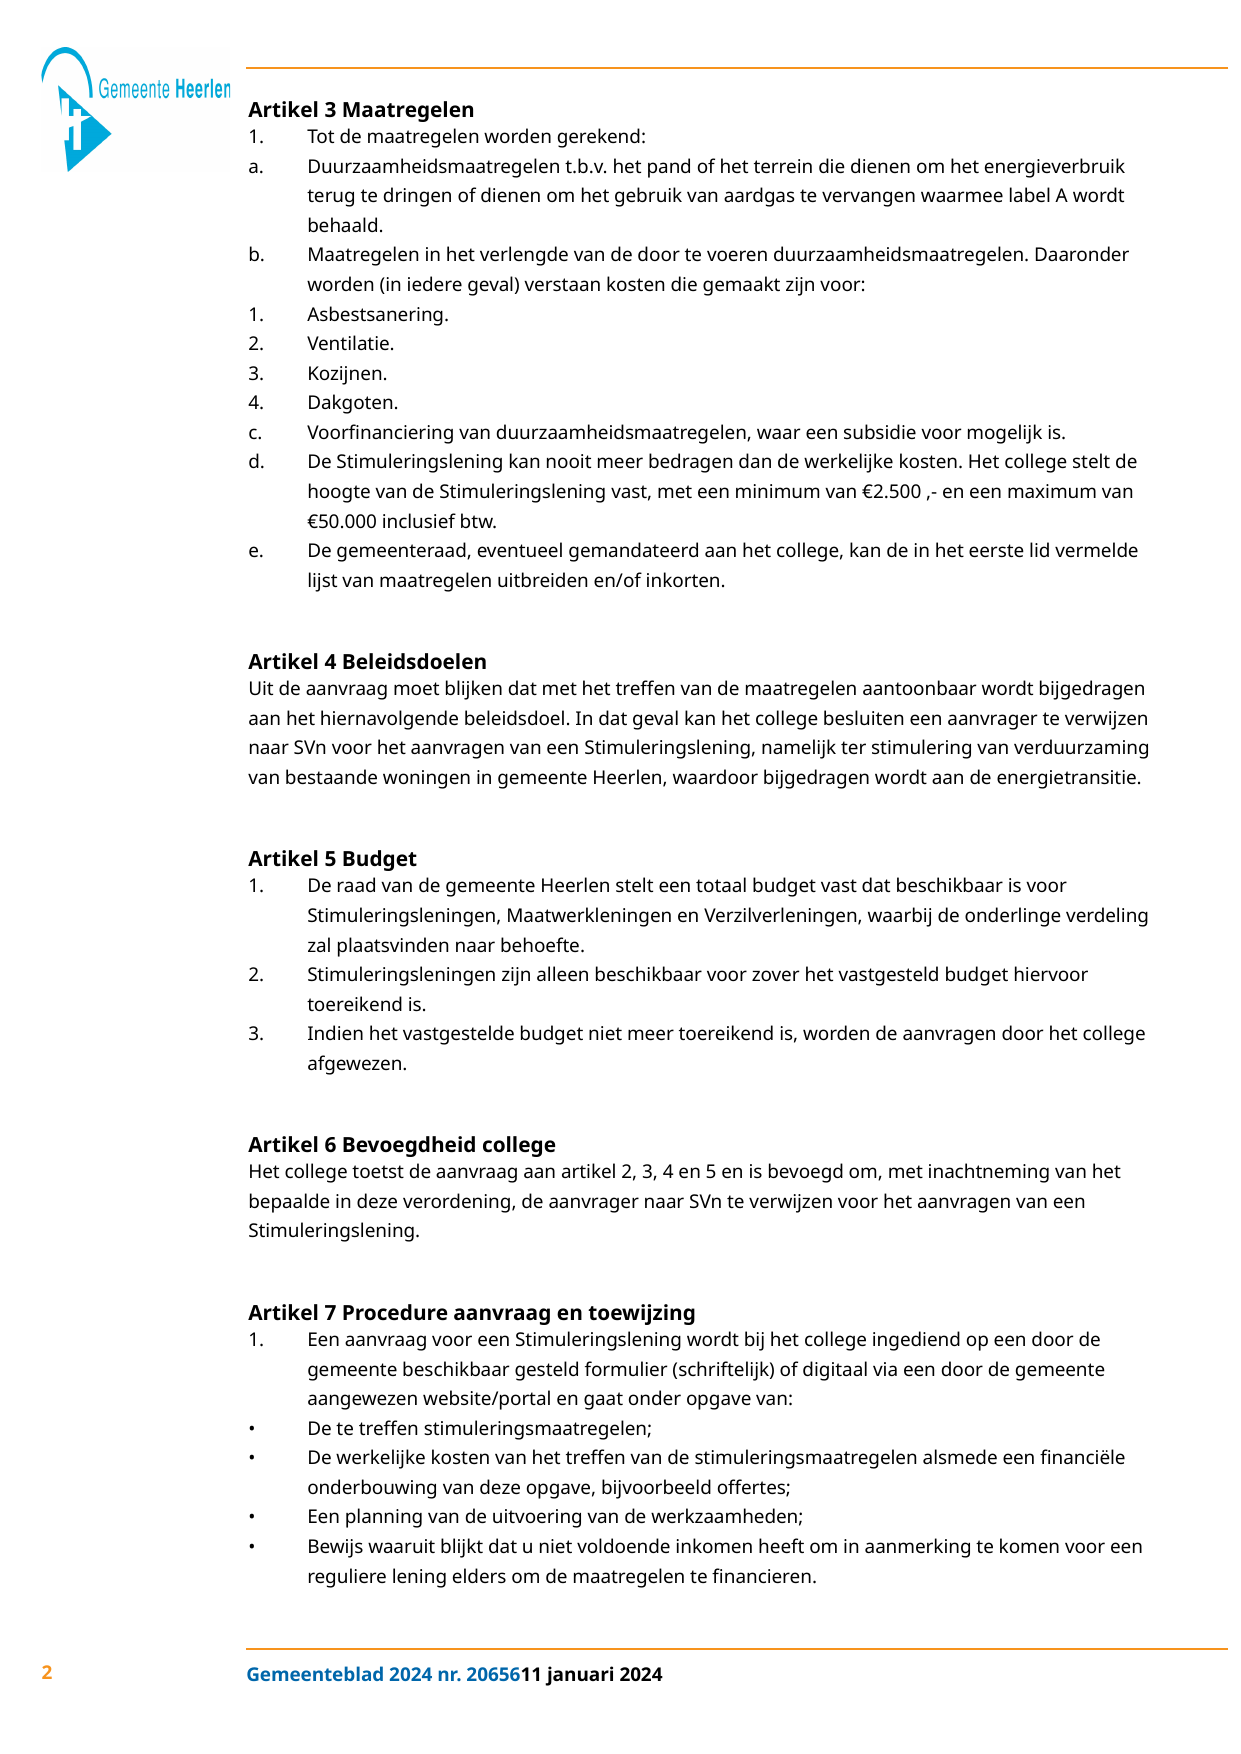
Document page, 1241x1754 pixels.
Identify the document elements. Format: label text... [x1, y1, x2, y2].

list Indien het vastgestelde budget niet meer toereikend is, worden de aanvragen door het college afgewezen. [248, 1021, 1152, 1076]
text Het college toetst de aanvraag aan artikel 2, 3, 4 en 5 en is bevoegd om, met inachtneming van het bepaalde in deze verordening, de aanvrager naar SVn te verwijzen voor het aanvragen van een Stimuleringslening. [248, 1158, 1152, 1243]
list Voorfinanciering van duurzaamheidsmaatregelen, waar een subsidie voor mogelijk is. [248, 419, 1152, 445]
list Bewijs waaruit blijkt dat u niet voldoende inkomen heeft om in aanmerking te komen voor een reguliere lening elders om de maatregelen te financieren. [248, 1533, 1152, 1588]
list De werkelijke kosten van het treffen van de stimuleringsmaatregelen alsmede een financiële onderbouwing van deze opgave, bijvoorbeeld offertes; [248, 1444, 1152, 1500]
list Dakgoten. [248, 389, 1152, 415]
list Tot de maatregelen worden gerekend: [248, 123, 1152, 149]
text Artikel 5 Budget [248, 844, 1152, 873]
list De raad van de gemeente Heerlen stelt een totaal budget vast dat beschikbaar is voor Stimuleringsleningen, Maatwerkleningen en Verzilverleningen, waarbij de onderlinge verdeling zal plaatsvinden naar behoefte. [248, 873, 1152, 957]
text Artikel 4 Beleidsdoelen [248, 647, 1152, 675]
list De Stimuleringslening kan nooit meer bedragen dan de werkelijke kosten. Het college stelt de hoogte van de Stimuleringslening vast, met een minimum van €2.500 ,- en een maximum van €50.000 inclusief btw. [248, 449, 1152, 533]
text Uit de aanvraag moet blijken dat met het treffen van de maatregelen aantoonbaar wordt bijgedragen aan het hiernavolgende beleidsdoel. In dat geval kan het college besluiten een aanvrager te verwijzen naar SVn voor het aanvragen van een Stimuleringslening, namelijk ter stimulering van verduurzaming van bestaande woningen in gemeente Heerlen, waardoor bijgedragen wordt aan de energietransitie. [248, 675, 1152, 790]
list Ventilatie. [248, 330, 1152, 356]
text Artikel 6 Bevoegdheid college [248, 1130, 1152, 1158]
list Een aanvraag voor een Stimuleringslening wordt bij het college ingediend op een door de gemeente beschikbaar gesteld formulier (schriftelijk) of digitaal via een door de gemeente aangewezen website/portal en gaat onder opgave van: [248, 1326, 1152, 1411]
list Asbestsanering. [248, 301, 1152, 326]
list Stimuleringsleningen zijn alleen beschikbaar voor zover het vastgesteld budget hiervoor toereikend is. [248, 961, 1152, 1017]
picture [41, 47, 59, 70]
list Maatregelen in het verlengde van de door te voeren duurzaamheidsmaatregelen. Daaronder worden (in iedere geval) verstaan kosten die gemaakt zijn voor: [248, 242, 1152, 297]
text Artikel 3 Maatregelen [248, 95, 1152, 123]
picture [41, 47, 231, 172]
list De gemeenteraad, eventueel gemandateerd aan het college, kan de in het eerste lid vermelde lijst van maatregelen uitbreiden en/of inkorten. [248, 537, 1152, 593]
list Kozijnen. [248, 360, 1152, 386]
list De te treffen stimuleringsmaatregelen; [248, 1415, 1152, 1441]
list Een planning van de uitvoering van de werkzaamheden; [248, 1504, 1152, 1529]
list Duurzaamheidsmaatregelen t.b.v. het pand of het terrein die dienen om het energieverbruik terug te dringen of dienen om het gebruik van aardgas te vervangen waarmee label A wordt behaald. [248, 153, 1152, 238]
text Artikel 7 Procedure aanvraag en toewijzing [248, 1298, 1152, 1326]
